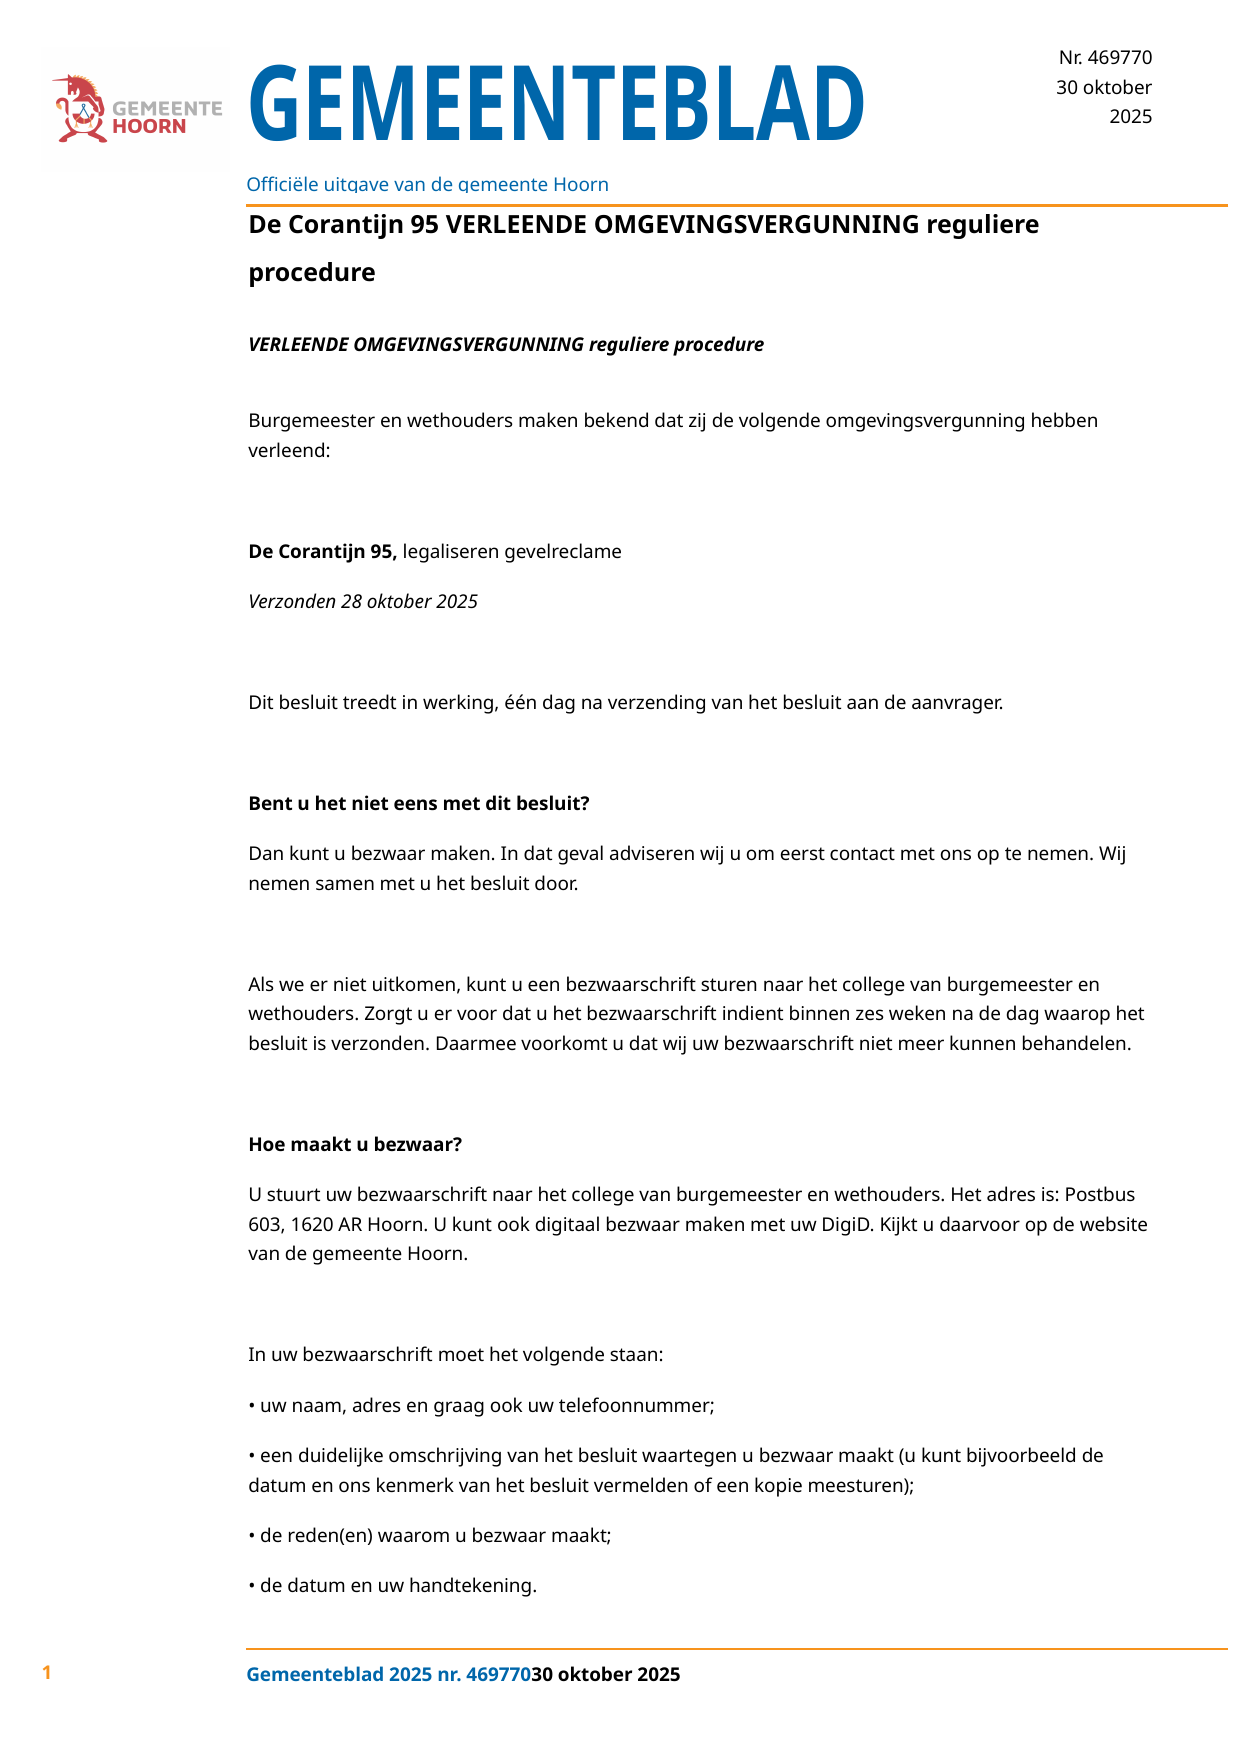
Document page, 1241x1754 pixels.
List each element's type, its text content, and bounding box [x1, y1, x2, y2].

text In uw bezwaarschrift moet het volgende staan: [248, 1341, 1152, 1367]
text Verzonden 28 oktober 2025 [248, 588, 1152, 614]
text Als we er niet uitkomen, kunt u een bezwaarschrift sturen naar het college van burgemeester en wethouders. Zorgt u er voor dat u het bezwaarschrift indient binnen zes weken na de dag waarop het besluit is verzonden. Daarmee voorkomt u dat wij uw bezwaarschrift niet meer kunnen behandelen. [248, 971, 1152, 1056]
text De Corantijn 95, legaliseren gevelreclame [248, 538, 1152, 564]
text Dit besluit treedt in werking, één dag na verzending van het besluit aan de aanvrager. [248, 689, 1152, 715]
text Bent u het niet eens met dit besluit? [248, 790, 1152, 816]
text • uw naam, adres en graag ook uw telefoonnummer; [248, 1392, 1152, 1417]
text • een duidelijke omschrijving van het besluit waartegen u bezwaar maakt (u kunt bijvoorbeeld de datum en ons kenmerk van het besluit vermelden of een kopie meesturen); [248, 1442, 1152, 1497]
text U stuurt uw bezwaarschrift naar het college van burgemeester en wethouders. Het adres is: Postbus 603, 1620 AR Hoorn. U kunt ook digitaal bezwaar maken met uw DigiD. Kijkt u daarvoor op de website van de gemeente Hoorn. [248, 1181, 1152, 1266]
text De Corantijn 95 VERLEENDE OMGEVINGSVERGUNNING reguliere procedure [248, 207, 1152, 288]
text • de reden(en) waarom u bezwaar maakt; [248, 1522, 1152, 1548]
text VERLEENDE OMGEVINGSVERGUNNING reguliere procedure [248, 331, 1152, 357]
text Burgemeester en wethouders maken bekend dat zij de volgende omgevingsvergunning hebben verleend: [248, 408, 1152, 463]
text • de datum en uw handtekening. [248, 1573, 1152, 1598]
picture [41, 47, 231, 172]
text Dan kunt u bezwaar maken. In dat geval adviseren wij u om eerst contact met ons op te nemen. Wij nemen samen met u het besluit door. [248, 841, 1152, 896]
text Hoe maakt u bezwaar? [248, 1131, 1152, 1157]
